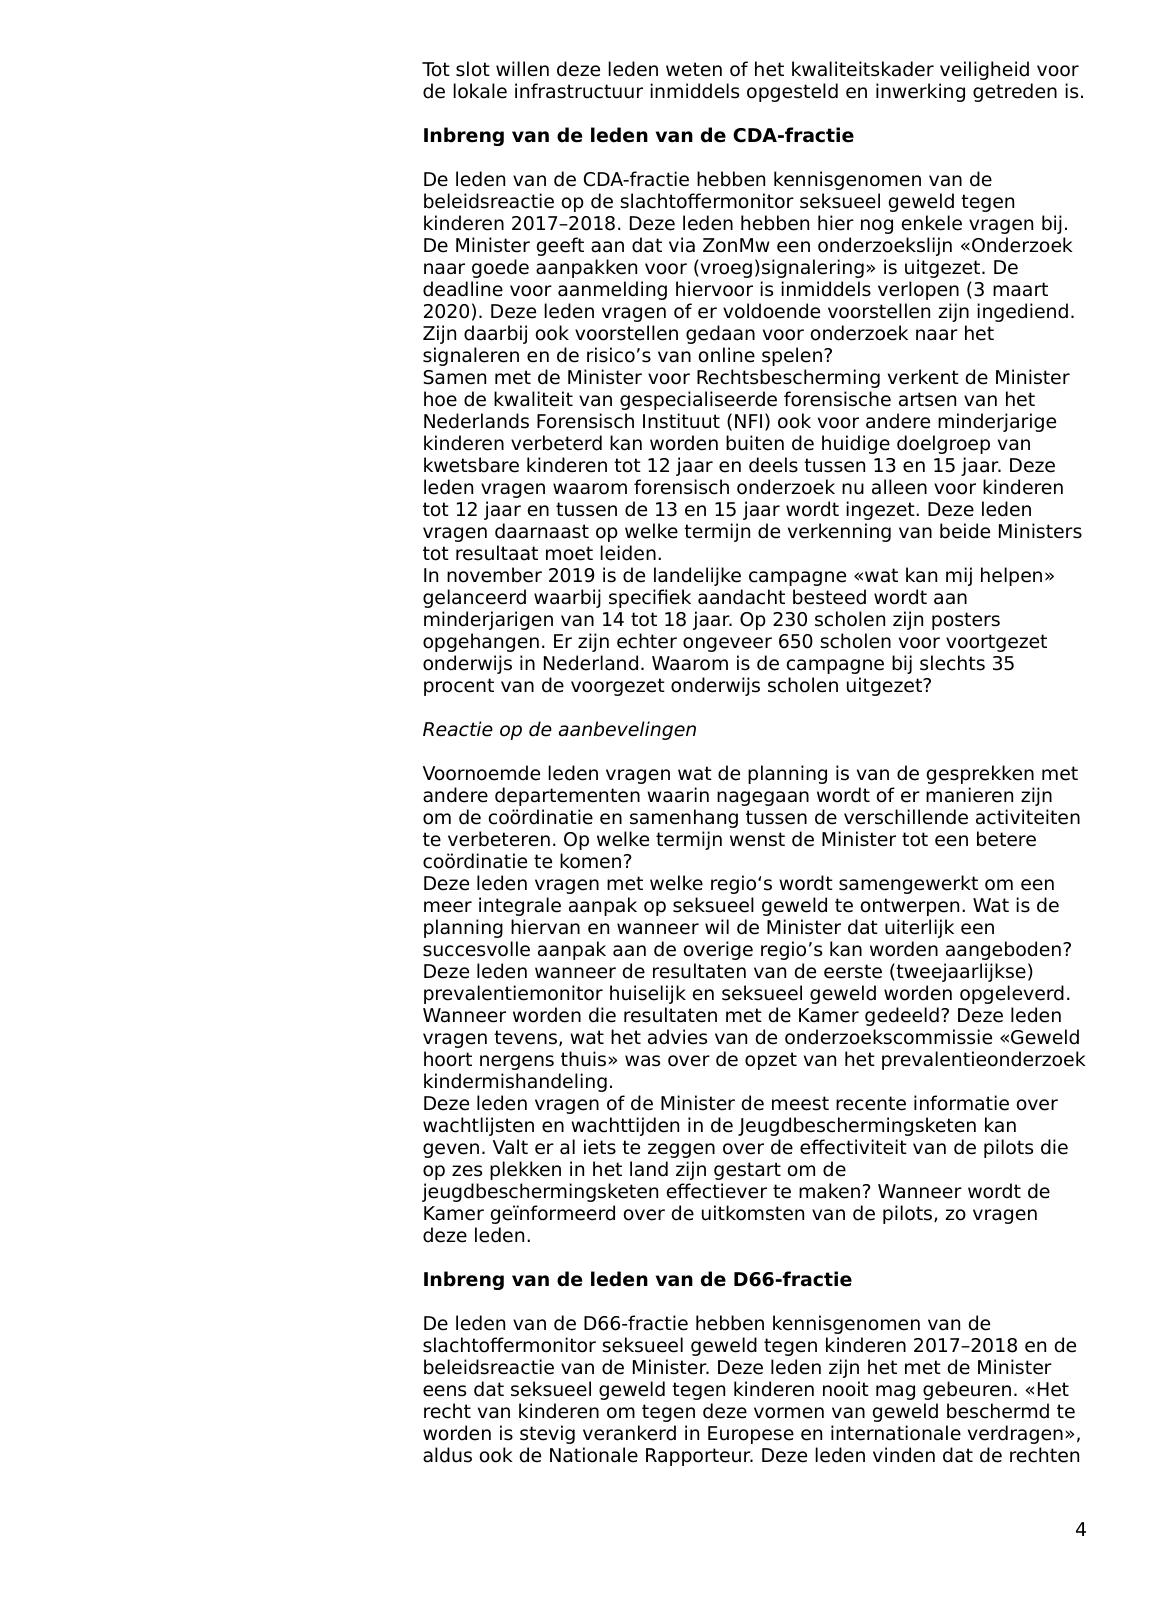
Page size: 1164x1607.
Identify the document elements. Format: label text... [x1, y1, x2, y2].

text Voornoemde leden vragen wat de planning is van de gesprekken met andere departementen waarin nagegaan wordt of er manieren zijn om de coördinatie en samenhang tussen de verschillende activiteiten te verbeteren. Op welke termijn wenst de Minister tot een betere coördinatie te komen? [422, 763, 1087, 873]
text De Minister geeft aan dat via ZonMw een onderzoekslijn «Onderzoek naar goede aanpakken voor (vroeg)signalering» is uitgezet. De deadline voor aanmelding hiervoor is inmiddels verlopen (3 maart 2020). Deze leden vragen of er voldoende voorstellen zijn ingediend. Zijn daarbij ook voorstellen gedaan voor onderzoek naar het signaleren en de risico’s van online spelen? [422, 235, 1087, 367]
text In november 2019 is de landelijke campagne «wat kan mij helpen» gelanceerd waarbij specifiek aandacht besteed wordt aan minderjarigen van 14 tot 18 jaar. Op 230 scholen zijn posters opgehangen. Er zijn echter ongeveer 650 scholen voor voortgezet onderwijs in Nederland. Waarom is de campagne bij slechts 35 procent van de voorgezet onderwijs scholen uitgezet? [422, 565, 1087, 697]
text Deze leden vragen met welke regio‘s wordt samengewerkt om een meer integrale aanpak op seksueel geweld te ontwerpen. Wat is de planning hiervan en wanneer wil de Minister dat uiterlijk een succesvolle aanpak aan de overige regio’s kan worden aangeboden? [422, 873, 1087, 961]
text Deze leden wanneer de resultaten van de eerste (tweejaarlijkse) prevalentiemonitor huiselijk en seksueel geweld worden opgeleverd. Wanneer worden die resultaten met de Kamer gedeeld? Deze leden vragen tevens, wat het advies van de onderzoekscommissie «Geweld hoort nergens thuis» was over de opzet van het prevalentieonderzoek kindermishandeling. [422, 961, 1087, 1093]
text Deze leden vragen of de Minister de meest recente informatie over wachtlijsten en wachttijden in de Jeugdbeschermingsketen kan geven. Valt er al iets te zeggen over de effectiviteit van de pilots die op zes plekken in het land zijn gestart om de jeugdbeschermingsketen effectiever te maken? Wanneer wordt de Kamer geïnformeerd over de uitkomsten van de pilots, zo vragen deze leden. [422, 1093, 1087, 1247]
subtitle Inbreng van de leden van de CDA-fractie [422, 125, 1087, 147]
subtitle Inbreng van de leden van de D66-fractie [422, 1269, 1087, 1291]
subtitle Reactie op de aanbevelingen [422, 719, 1087, 741]
text De leden van de D66-fractie hebben kennisgenomen van de slachtoffermonitor seksueel geweld tegen kinderen 2017–2018 en de beleidsreactie van de Minister. Deze leden zijn het met de Minister eens dat seksueel geweld tegen kinderen nooit mag gebeuren. «Het recht van kinderen om tegen deze vormen van geweld beschermd te worden is stevig verankerd in Europese en internationale verdragen», aldus ook de Nationale Rapporteur. Deze leden vinden dat de rechten [422, 1313, 1087, 1467]
text Samen met de Minister voor Rechtsbescherming verkent de Minister hoe de kwaliteit van gespecialiseerde forensische artsen van het Nederlands Forensisch Instituut (NFI) ook voor andere minderjarige kinderen verbeterd kan worden buiten de huidige doelgroep van kwetsbare kinderen tot 12 jaar en deels tussen 13 en 15 jaar. Deze leden vragen waarom forensisch onderzoek nu alleen voor kinderen tot 12 jaar en tussen de 13 en 15 jaar wordt ingezet. Deze leden vragen daarnaast op welke termijn de verkenning van beide Ministers tot resultaat moet leiden. [422, 367, 1087, 565]
text De leden van de CDA-fractie hebben kennisgenomen van de beleidsreactie op de slachtoffermonitor seksueel geweld tegen kinderen 2017–2018. Deze leden hebben hier nog enkele vragen bij. [422, 169, 1087, 235]
text Tot slot willen deze leden weten of het kwaliteitskader veiligheid voor de lokale infrastructuur inmiddels opgesteld en inwerking getreden is. [422, 59, 1087, 103]
